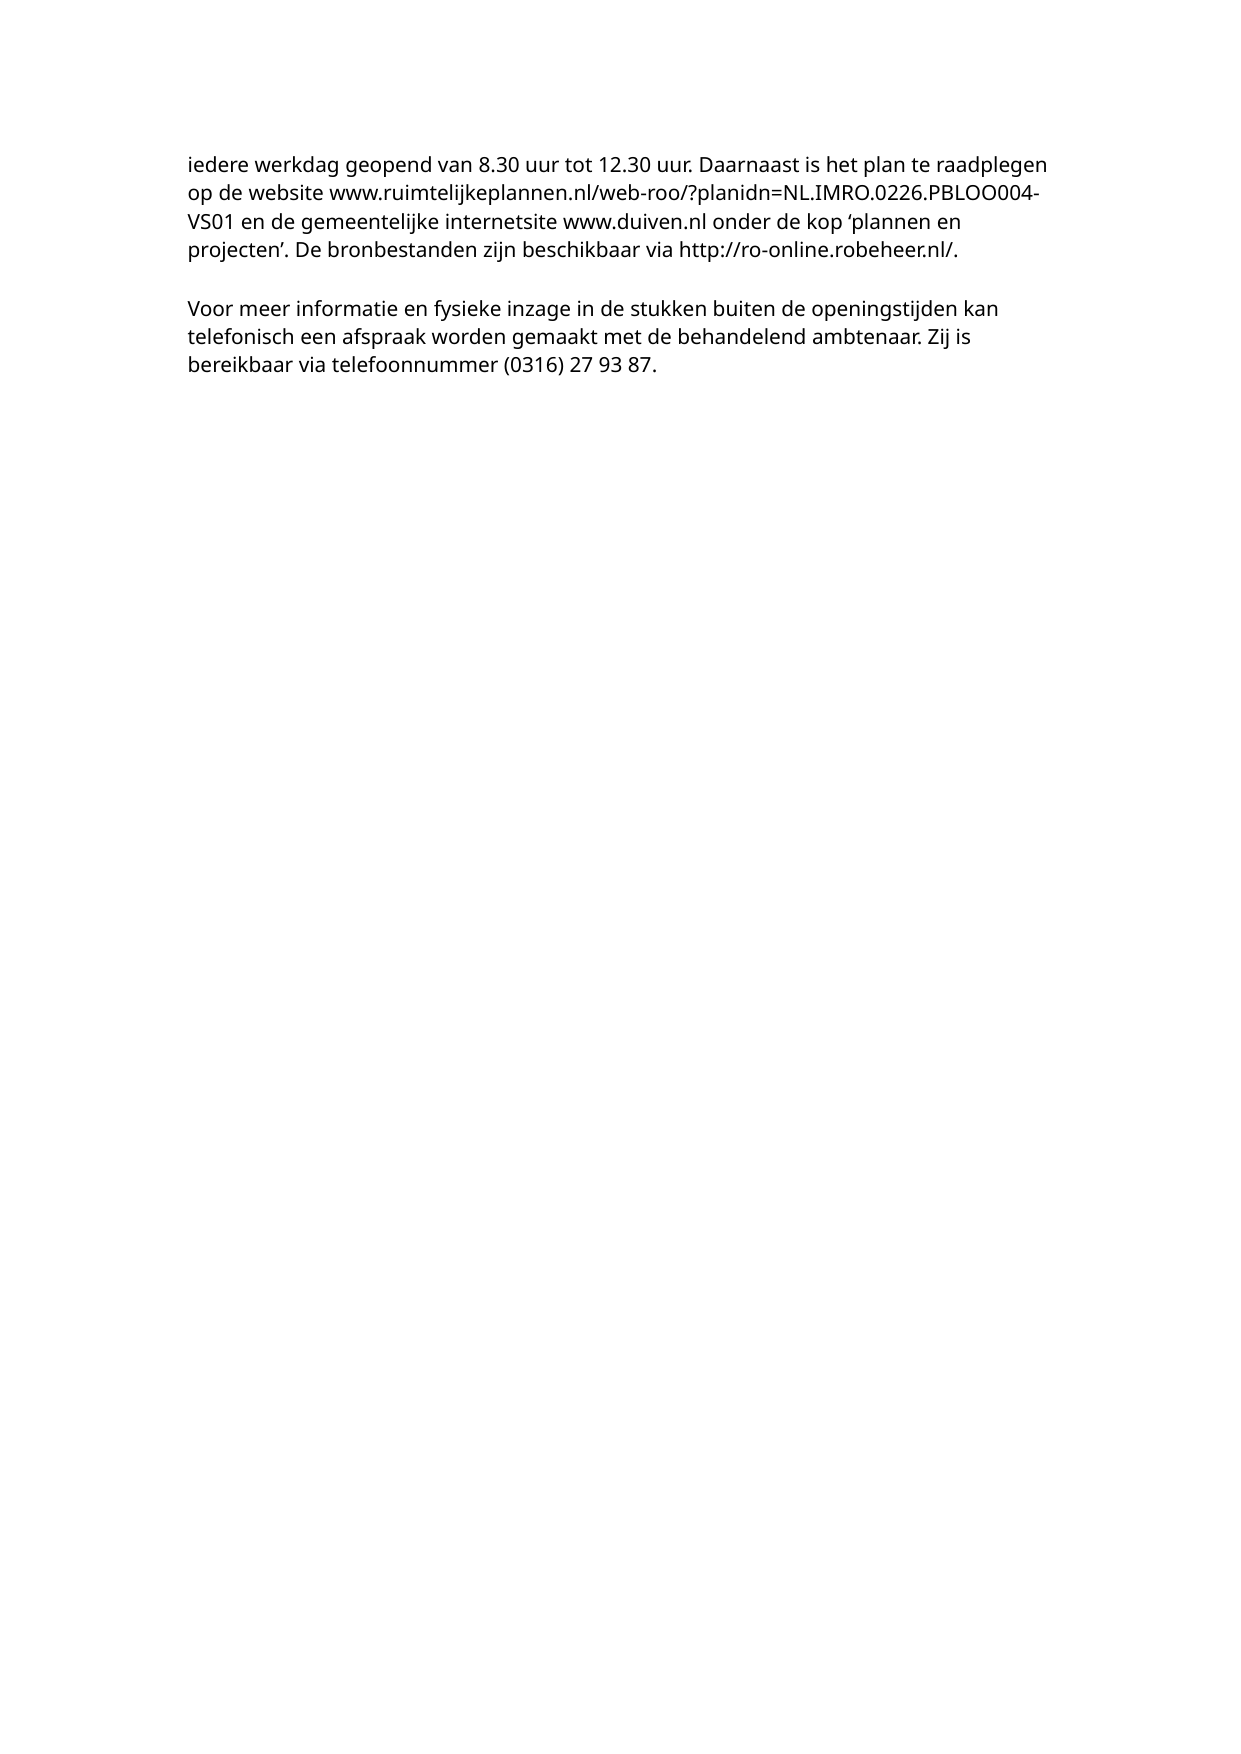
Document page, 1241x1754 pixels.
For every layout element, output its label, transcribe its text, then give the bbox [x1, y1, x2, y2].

text iedere werkdag geopend van 8.30 uur tot 12.30 uur. Daarnaast is het plan te raadplegen op de website www.ruimtelijkeplannen.nl/web-roo/?planidn=NL.IMRO.0226.PBLOO004-VS01 en de gemeentelijke internetsite www.duiven.nl onder de kop ‘plannen en projecten’. De bronbestanden zijn beschikbaar via http://ro-online.robeheer.nl/. [187, 150, 1053, 264]
text Voor meer informatie en fysieke inzage in de stukken buiten de openingstijden kan telefonisch een afspraak worden gemaakt met de behandelend ambtenaar. Zij is bereikbaar via telefoonnummer (0316) 27 93 87. [187, 294, 1053, 379]
